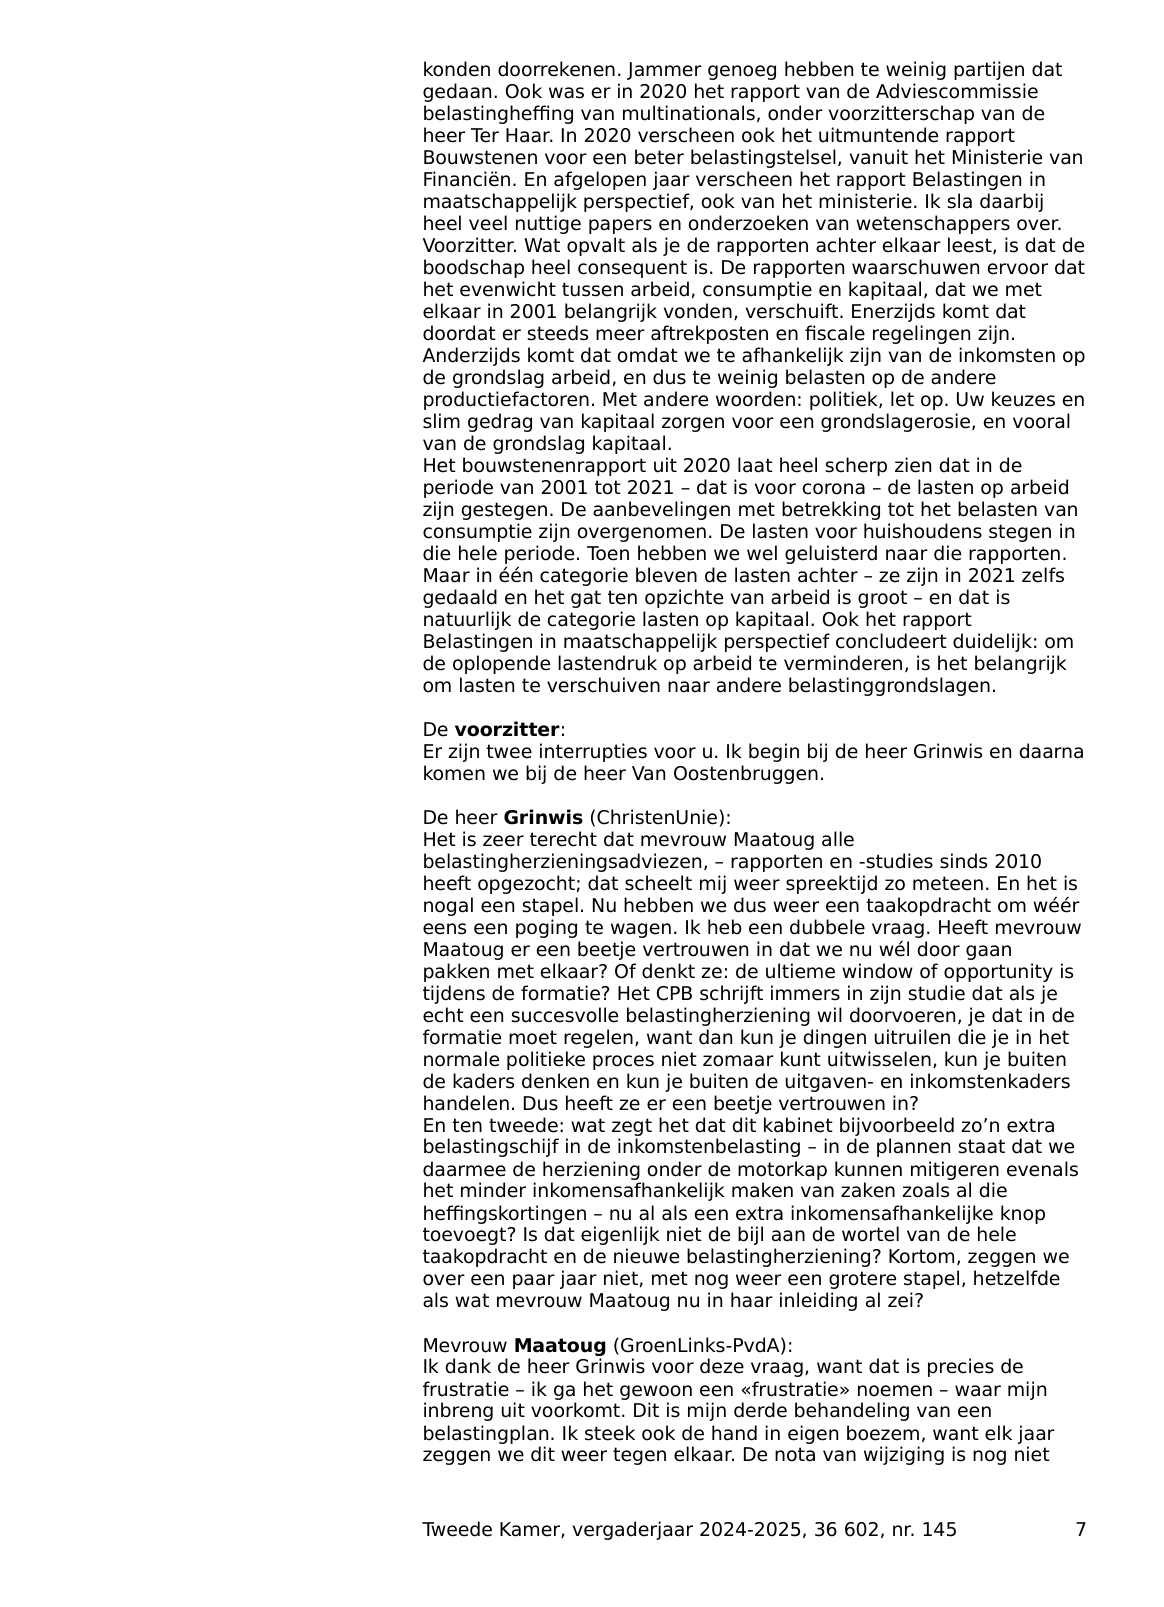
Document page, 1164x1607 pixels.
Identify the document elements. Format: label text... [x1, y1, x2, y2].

text Het is zeer terecht dat mevrouw Maatoug alle belastingherzieningsadviezen, – rapporten en -studies sinds 2010 heeft opgezocht; dat scheelt mij weer spreektijd zo meteen. En het is nogal een stapel. Nu hebben we dus weer een taakopdracht om wéér eens een poging te wagen. Ik heb een dubbele vraag. Heeft mevrouw Maatoug er een beetje vertrouwen in dat we nu wél door gaan pakken met elkaar? Of denkt ze: de ultieme window of opportunity is tijdens de formatie? Het CPB schrijft immers in zijn studie dat als je echt een succesvolle belastingherziening wil doorvoeren, je dat in de formatie moet regelen, want dan kun je dingen uitruilen die je in het normale politieke proces niet zomaar kunt uitwisselen, kun je buiten de kaders denken en kun je buiten de uitgaven- en inkomstenkaders handelen. Dus heeft ze er een beetje vertrouwen in? [422, 829, 1087, 1114]
text En ten tweede: wat zegt het dat dit kabinet bijvoorbeeld zo’n extra belastingschijf in de inkomstenbelasting – in de plannen staat dat we daarmee de herziening onder de motorkap kunnen mitigeren evenals het minder inkomensafhankelijk maken van zaken zoals al die heffingskortingen – nu al als een extra inkomensafhankelijke knop toevoegt? Is dat eigenlijk niet de bijl aan de wortel van de hele taakopdracht en de nieuwe belastingherziening? Kortom, zeggen we over een paar jaar niet, met nog weer een grotere stapel, hetzelfde als wat mevrouw Maatoug nu in haar inleiding al zei? [422, 1114, 1087, 1312]
text konden doorrekenen. Jammer genoeg hebben te weinig partijen dat gedaan. Ook was er in 2020 het rapport van de Adviescommissie belastingheffing van multinationals, onder voorzitterschap van de heer Ter Haar. In 2020 verscheen ook het uitmuntende rapport Bouwstenen voor een beter belastingstelsel, vanuit het Ministerie van Financiën. En afgelopen jaar verscheen het rapport Belastingen in maatschappelijk perspectief, ook van het ministerie. Ik sla daarbij heel veel nuttige papers en onderzoeken van wetenschappers over. [422, 59, 1087, 235]
text De voorzitter: [422, 719, 1087, 741]
text Voorzitter. Wat opvalt als je de rapporten achter elkaar leest, is dat de boodschap heel consequent is. De rapporten waarschuwen ervoor dat het evenwicht tussen arbeid, consumptie en kapitaal, dat we met elkaar in 2001 belangrijk vonden, verschuift. Enerzijds komt dat doordat er steeds meer aftrekposten en fiscale regelingen zijn. Anderzijds komt dat omdat we te afhankelijk zijn van de inkomsten op de grondslag arbeid, en dus te weinig belasten op de andere productiefactoren. Met andere woorden: politiek, let op. Uw keuzes en slim gedrag van kapitaal zorgen voor een grondslagerosie, en vooral van de grondslag kapitaal. [422, 235, 1087, 455]
text De heer Grinwis (ChristenUnie): [422, 807, 1087, 829]
text Er zijn twee interrupties voor u. Ik begin bij de heer Grinwis en daarna komen we bij de heer Van Oostenbruggen. [422, 741, 1087, 784]
text Mevrouw Maatoug (GroenLinks-PvdA): [422, 1334, 1087, 1356]
text Het bouwstenenrapport uit 2020 laat heel scherp zien dat in de periode van 2001 tot 2021 – dat is voor corona – de lasten op arbeid zijn gestegen. De aanbevelingen met betrekking tot het belasten van consumptie zijn overgenomen. De lasten voor huishoudens stegen in die hele periode. Toen hebben we wel geluisterd naar die rapporten. Maar in één categorie bleven de lasten achter – ze zijn in 2021 zelfs gedaald en het gat ten opzichte van arbeid is groot – en dat is natuurlijk de categorie lasten op kapitaal. Ook het rapport Belastingen in maatschappelijk perspectief concludeert duidelijk: om de oplopende lastendruk op arbeid te verminderen, is het belangrijk om lasten te verschuiven naar andere belastinggrondslagen. [422, 455, 1087, 696]
text Ik dank de heer Grinwis voor deze vraag, want dat is precies de frustratie – ik ga het gewoon een «frustratie» noemen – waar mijn inbreng uit voorkomt. Dit is mijn derde behandeling van een belastingplan. Ik steek ook de hand in eigen boezem, want elk jaar zeggen we dit weer tegen elkaar. De nota van wijziging is nog niet [422, 1356, 1087, 1466]
